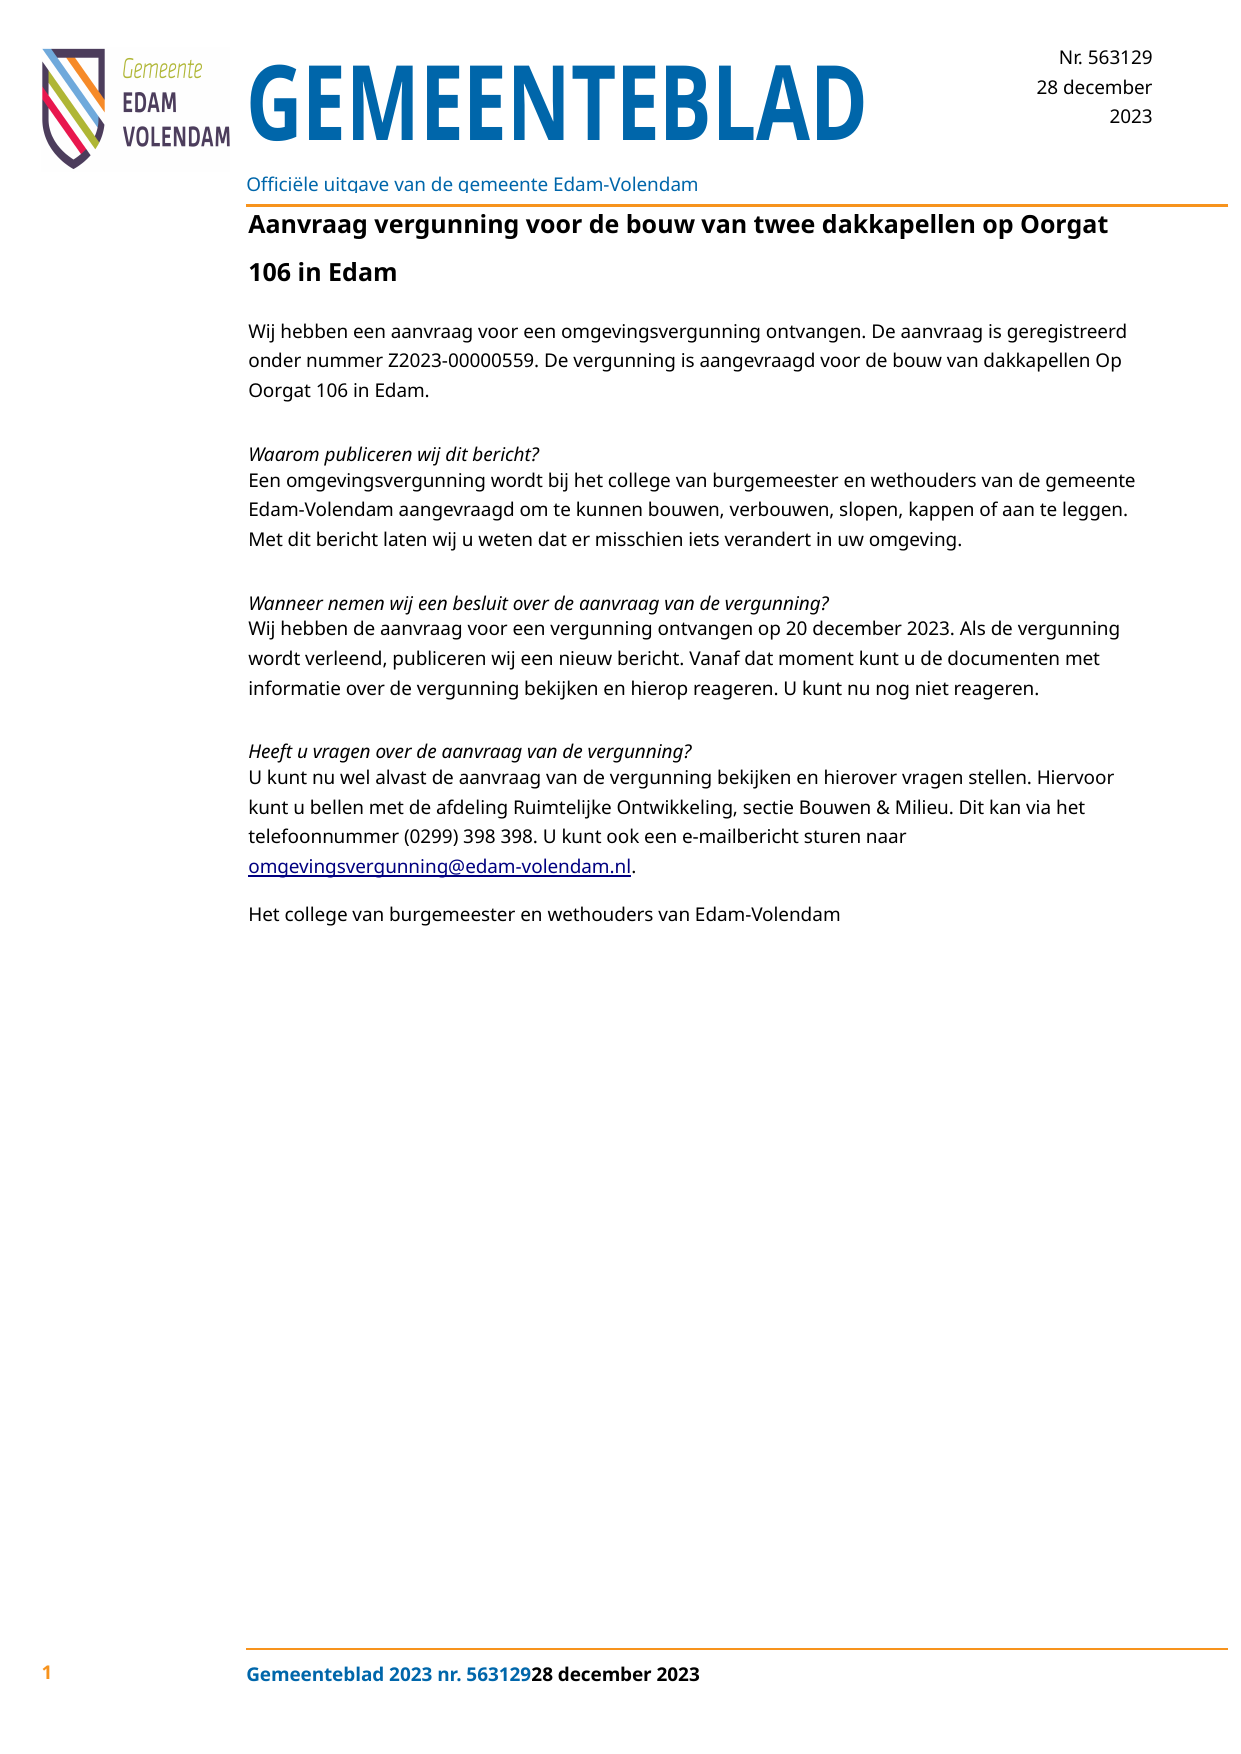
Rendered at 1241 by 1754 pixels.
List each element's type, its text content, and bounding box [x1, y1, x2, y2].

text Waarom publiceren wij dit bericht? [248, 441, 1152, 467]
text Wanneer nemen wij een besluit over de aanvraag van de vergunning? [248, 590, 1152, 616]
text U kunt nu wel alvast de aanvraag van de vergunning bekijken en hierover vragen stellen. Hiervoor kunt u bellen met de afdeling Ruimtelijke Ontwikkeling, sectie Bouwen & Milieu. Dit kan via het telefoonnummer (0299) 398 398. U kunt ook een e-mailbericht sturen naar omgevingsvergunning@edam-volendam.nl. [248, 764, 1152, 879]
picture [41, 47, 231, 172]
text Een omgevingsvergunning wordt bij het college van burgemeester en wethouders van de gemeente Edam-Volendam aangevraagd om te kunnen bouwen, verbouwen, slopen, kappen of aan te leggen. Met dit bericht laten wij u weten dat er misschien iets verandert in uw omgeving. [248, 467, 1152, 552]
text Het college van burgemeester en wethouders van Edam-Volendam [248, 901, 1152, 927]
text Aanvraag vergunning voor de bouw van twee dakkapellen op Oorgat 106 in Edam [248, 207, 1152, 288]
text Heeft u vragen over de aanvraag van de vergunning? [248, 739, 1152, 764]
text Wij hebben een aanvraag voor een omgevingsvergunning ontvangen. De aanvraag is geregistreerd onder nummer Z2023-00000559. De vergunning is aangevraagd voor de bouw van dakkapellen Op Oorgat 106 in Edam. [248, 318, 1152, 403]
text Wij hebben de aanvraag voor een vergunning ontvangen op 20 december 2023. Als de vergunning wordt verleend, publiceren wij een nieuw bericht. Vanaf dat moment kunt u de documenten met informatie over de vergunning bekijken en hierop reageren. U kunt nu nog niet reageren. [248, 616, 1152, 701]
